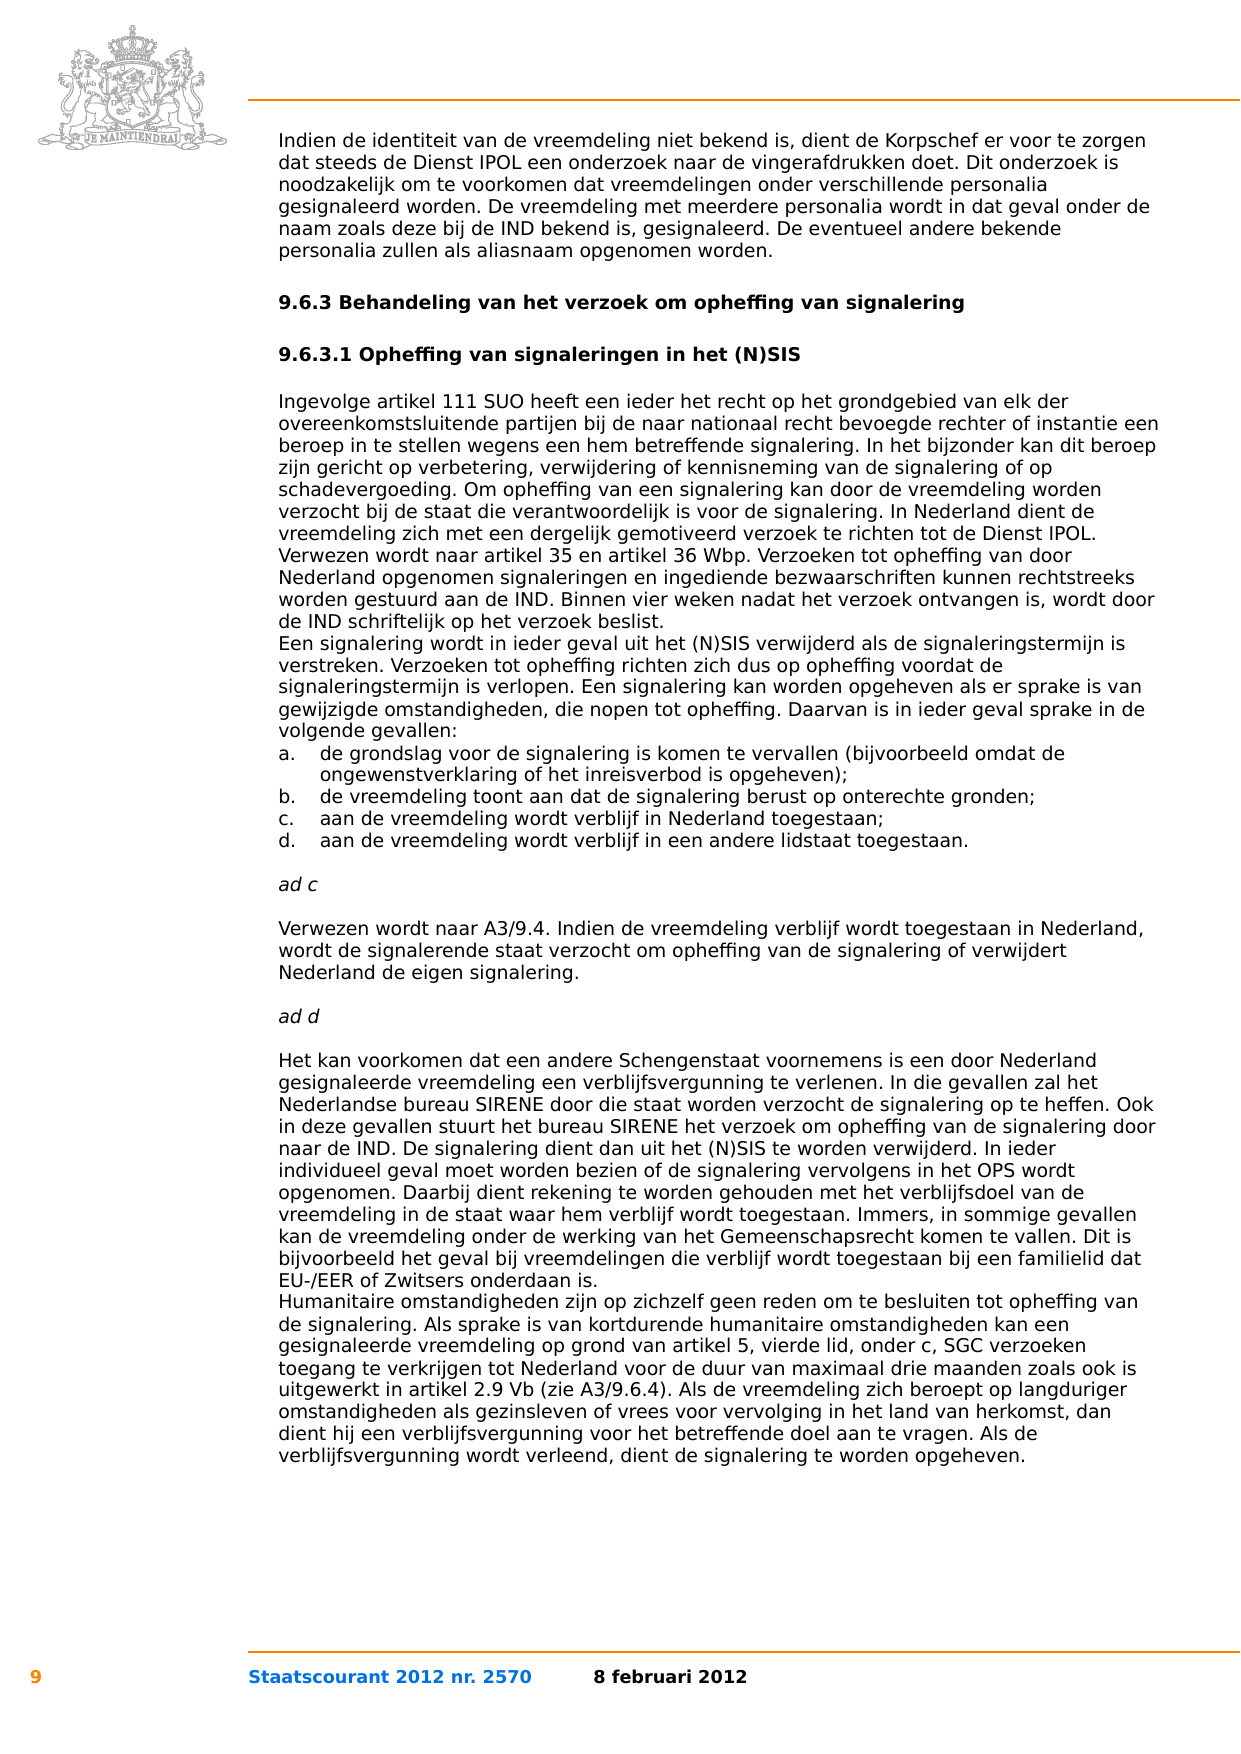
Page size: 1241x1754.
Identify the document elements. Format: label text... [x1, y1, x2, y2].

text d. aan de vreemdeling wordt verblijf in een andere lidstaat toegestaan. [278, 830, 1163, 852]
subtitle ad d [278, 1006, 1163, 1028]
text c. aan de vreemdeling wordt verblijf in Nederland toegestaan; [278, 808, 1163, 830]
text Het kan voorkomen dat een andere Schengenstaat voornemens is een door Nederland gesignaleerde vreemdeling een verblijfsvergunning te verlenen. In die gevallen zal het Nederlandse bureau SIRENE door die staat worden verzocht de signalering op te heffen. Ook in deze gevallen stuurt het bureau SIRENE het verzoek om opheffing van de signalering door naar de IND. De signalering dient dan uit het (N)SIS te worden verwijderd. In ieder individueel geval moet worden bezien of de signalering vervolgens in het OPS wordt opgenomen. Daarbij dient rekening te worden gehouden met het verblijfsdoel van de vreemdeling in de staat waar hem verblijf wordt toegestaan. Immers, in sommige gevallen kan de vreemdeling onder de werking van het Gemeenschapsrecht komen te vallen. Dit is bijvoorbeeld het geval bij vreemdelingen die verblijf wordt toegestaan bij een familielid dat EU-/EER of Zwitsers onderdaan is. [278, 1050, 1163, 1291]
text Verwezen wordt naar A3/9.4. Indien de vreemdeling verblijf wordt toegestaan in Nederland, wordt de signalerende staat verzocht om opheffing van de signalering of verwijdert Nederland de eigen signalering. [278, 918, 1163, 984]
text Humanitaire omstandigheden zijn op zichzelf geen reden om te besluiten tot opheffing van de signalering. Als sprake is van kortdurende humanitaire omstandigheden kan een gesignaleerde vreemdeling op grond van artikel 5, vierde lid, onder c, SGC verzoeken toegang te verkrijgen tot Nederland voor de duur van maximaal drie maanden zoals ook is uitgewerkt in artikel 2.9 Vb (zie A3/9.6.4). Als de vreemdeling zich beroept op langduriger omstandigheden als gezinsleven of vrees voor vervolging in het land van herkomst, dan dient hij een verblijfsvergunning voor het betreffende doel aan te vragen. Als de verblijfsvergunning wordt verleend, dient de signalering te worden opgeheven. [278, 1291, 1163, 1467]
text Indien de identiteit van de vreemdeling niet bekend is, dient de Korpschef er voor te zorgen dat steeds de Dienst IPOL een onderzoek naar de vingerafdrukken doet. Dit onderzoek is noodzakelijk om te voorkomen dat vreemdelingen onder verschillende personalia gesignaleerd worden. De vreemdeling met meerdere personalia wordt in dat geval onder de naam zoals deze bij de IND bekend is, gesignaleerd. De eventueel andere bekende personalia zullen als aliasnaam opgenomen worden. [278, 130, 1163, 262]
subtitle 9.6.3 Behandeling van het verzoek om opheffing van signalering [278, 292, 1163, 314]
text a. de grondslag voor de signalering is komen te vervallen (bijvoorbeeld omdat de ongewenstverklaring of het inreisverbod is opgeheven); [278, 742, 1163, 786]
text Ingevolge artikel 111 SUO heeft een ieder het recht op het grondgebied van elk der overeenkomstsluitende partijen bij de naar nationaal recht bevoegde rechter of instantie een beroep in te stellen wegens een hem betreffende signalering. In het bijzonder kan dit beroep zijn gericht op verbetering, verwijdering of kennisneming van de signalering of op schadevergoeding. Om opheffing van een signalering kan door de vreemdeling worden verzocht bij de staat die verantwoordelijk is voor de signalering. In Nederland dient de vreemdeling zich met een dergelijk gemotiveerd verzoek te richten tot de Dienst IPOL. Verwezen wordt naar artikel 35 en artikel 36 Wbp. Verzoeken tot opheffing van door Nederland opgenomen signaleringen en ingediende bezwaarschriften kunnen rechtstreeks worden gestuurd aan de IND. Binnen vier weken nadat het verzoek ontvangen is, wordt door de IND schriftelijk op het verzoek beslist. [278, 391, 1163, 632]
text b. de vreemdeling toont aan dat de signalering berust op onterechte gronden; [278, 786, 1163, 808]
text Een signalering wordt in ieder geval uit het (N)SIS verwijderd als de signaleringstermijn is verstreken. Verzoeken tot opheffing richten zich dus op opheffing voordat de signaleringstermijn is verlopen. Een signalering kan worden opgeheven als er sprake is van gewijzigde omstandigheden, die nopen tot opheffing. Daarvan is in ieder geval sprake in de volgende gevallen: [278, 632, 1163, 742]
picture [38, 25, 227, 150]
subtitle ad c [278, 874, 1163, 896]
subtitle 9.6.3.1 Opheffing van signaleringen in het (N)SIS [278, 344, 1163, 366]
